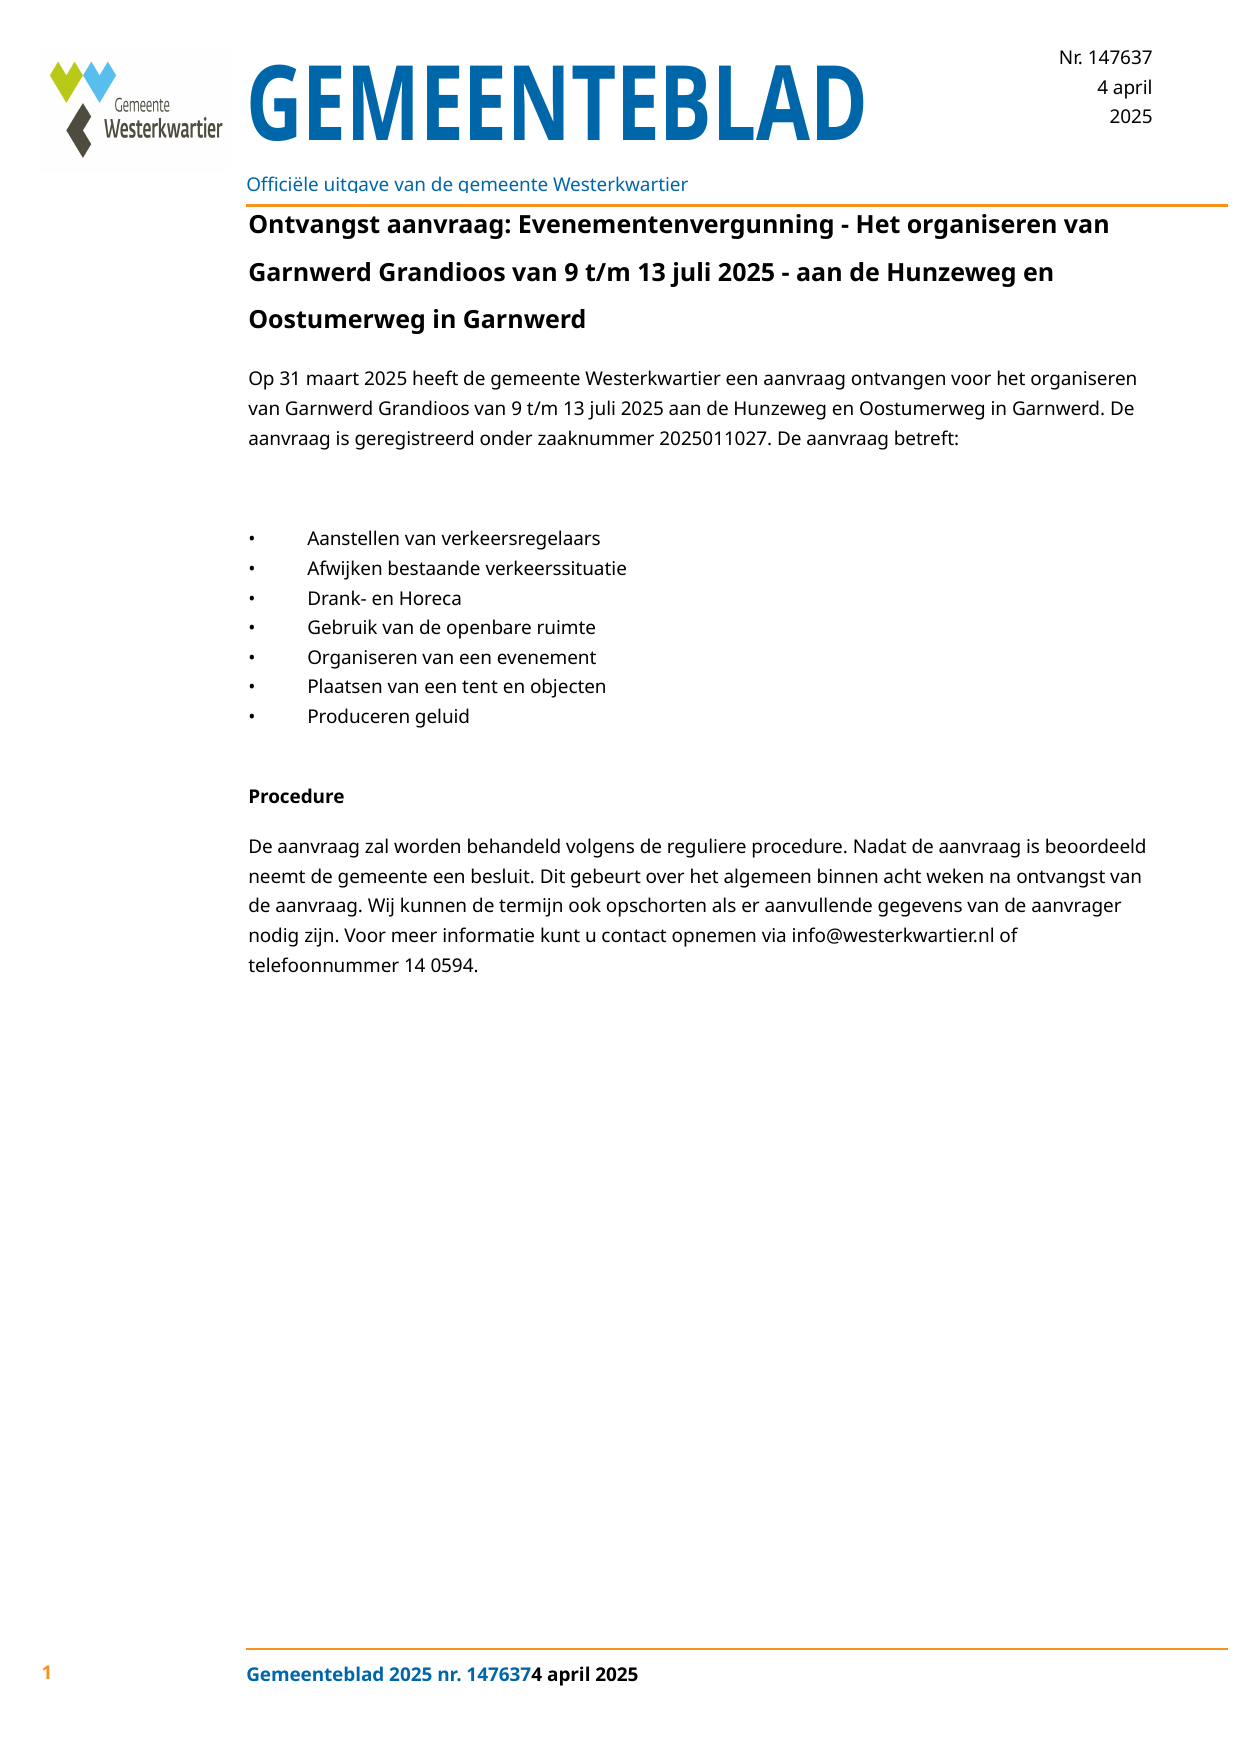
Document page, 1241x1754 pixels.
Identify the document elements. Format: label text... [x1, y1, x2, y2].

text Procedure [248, 783, 1152, 809]
list Drank- en Horeca [248, 585, 1152, 610]
list Afwijken bestaande verkeerssituatie [248, 555, 1152, 581]
list Aanstellen van verkeersregelaars [248, 526, 1152, 551]
list Plaatsen van een tent en objecten [248, 673, 1152, 699]
text Ontvangst aanvraag: Evenementenvergunning - Het organiseren van Garnwerd Grandioos van 9 t/m 13 juli 2025 - aan de Hunzeweg en Oostumerweg in Garnwerd [248, 207, 1152, 336]
list Gebruik van de openbare ruimte [248, 614, 1152, 640]
list Organiseren van een evenement [248, 644, 1152, 669]
text De aanvraag zal worden behandeld volgens de reguliere procedure. Nadat de aanvraag is beoordeeld neemt de gemeente een besluit. Dit gebeurt over het algemeen binnen acht weken na ontvangst van de aanvraag. Wij kunnen de termijn ook opschorten als er aanvullende gegevens van de aanvrager nodig zijn. Voor meer informatie kunt u contact opnemen via info@westerkwartier.nl of telefoonnummer 14 0594. [248, 833, 1152, 977]
picture [41, 47, 231, 172]
list Produceren geluid [248, 703, 1152, 729]
text Op 31 maart 2025 heeft de gemeente Westerkwartier een aanvraag ontvangen voor het organiseren van Garnwerd Grandioos van 9 t/m 13 juli 2025 aan de Hunzeweg en Oostumerweg in Garnwerd. De aanvraag is geregistreerd onder zaaknummer 2025011027. De aanvraag betreft: [248, 366, 1152, 450]
